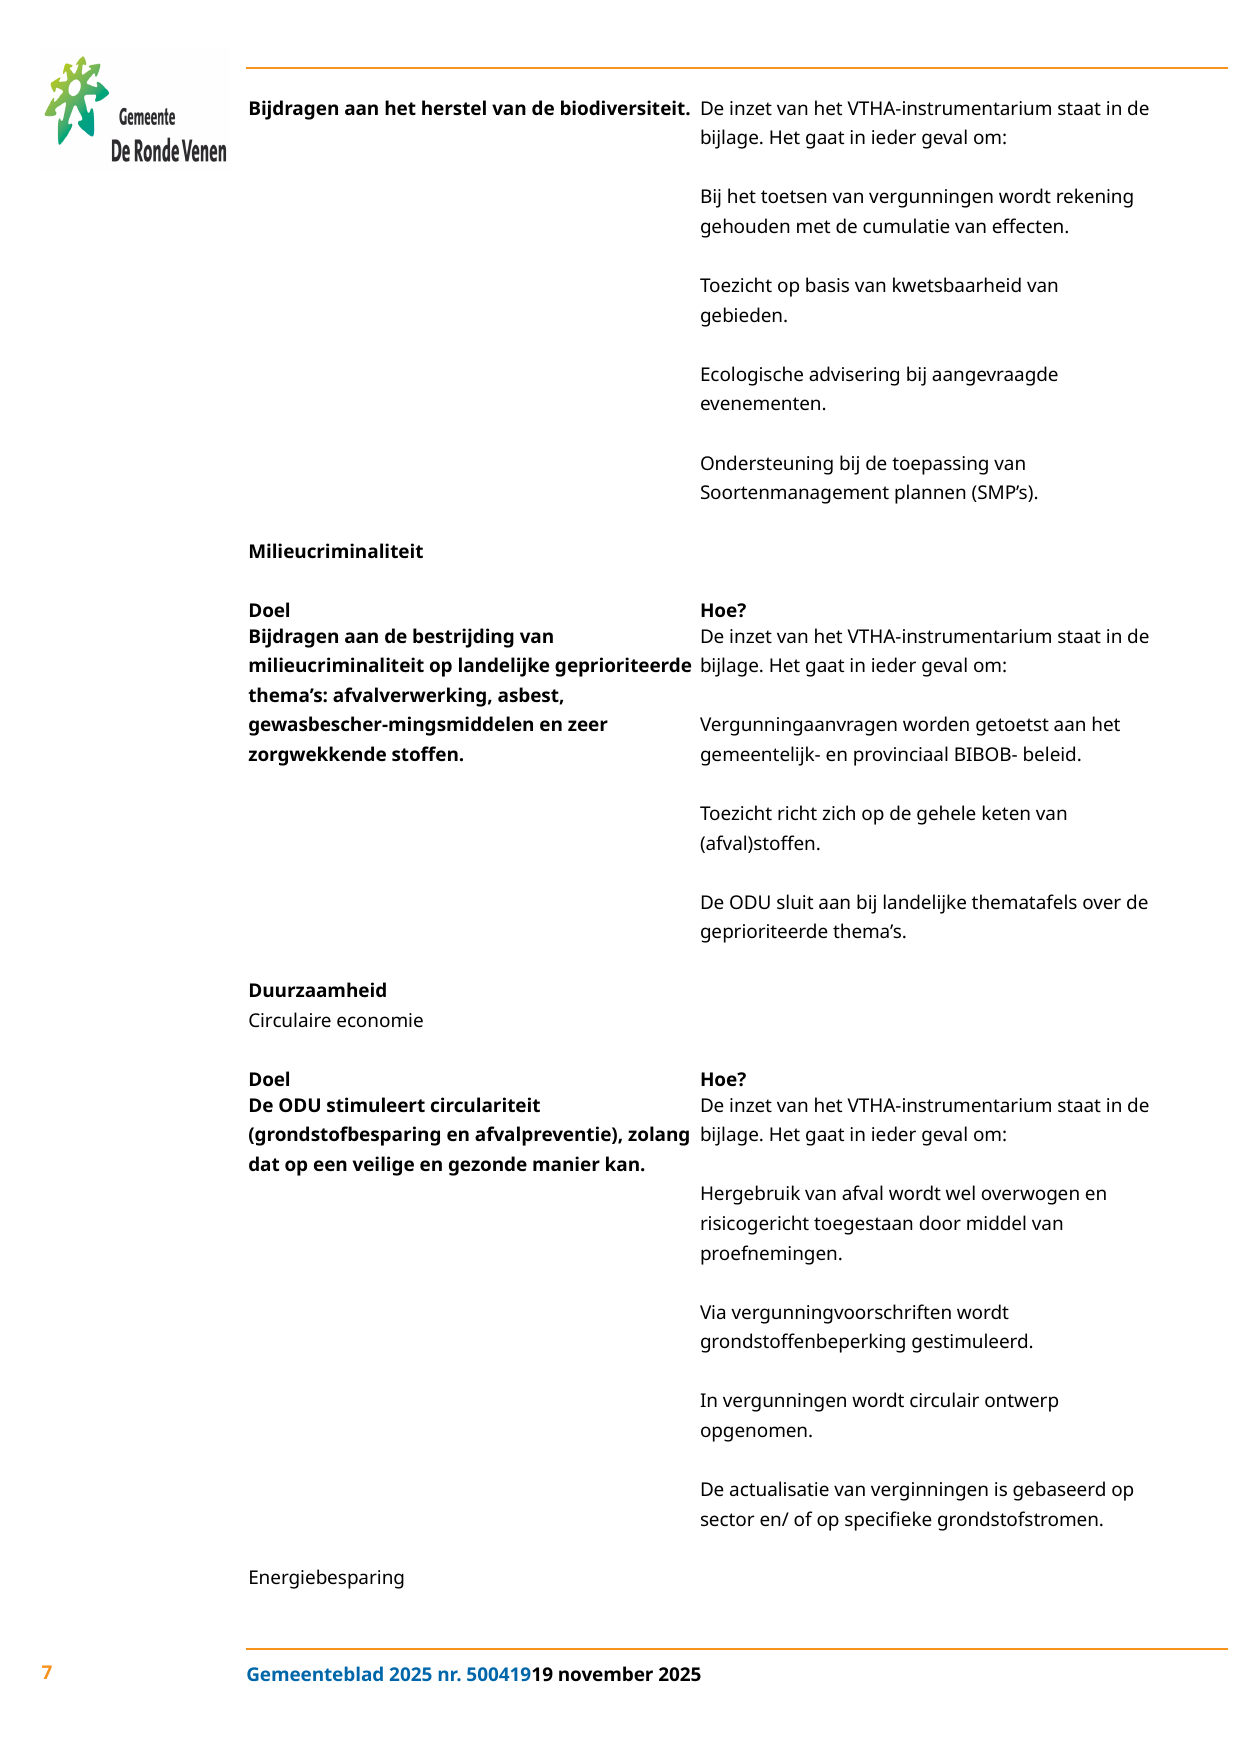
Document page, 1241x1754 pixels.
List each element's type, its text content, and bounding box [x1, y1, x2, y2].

text Energiebesparing [248, 1564, 1152, 1590]
table_header Doel [248, 597, 700, 623]
table_cell Bijdragen aan het herstel van de biodiversiteit. [248, 95, 700, 505]
table_cell De ODU stimuleert circulariteit (grondstofbesparing en afvalpreventie), zolang dat op een veilige en gezonde manier kan. [248, 1092, 700, 1532]
text Milieucriminaliteit [248, 538, 1152, 564]
text Duurzaamheid [248, 977, 1152, 1003]
table_cell Bijdragen aan de bestrijding van milieucriminaliteit op landelijke geprioriteerde thema’s: afvalverwerking, asbest, gewasbescher-mingsmiddelen en zeer zorgwekkende stoffen. [248, 623, 700, 944]
table_cell De inzet van het VTHA-instrumentarium staat in de bijlage. Het gaat in ieder geval om: Vergunningaanvragen worden getoetst aan het gemeentelijk- en provinciaal BIBOB- beleid. Toezicht richt zich op de gehele keten van (afval)stoffen. De ODU sluit aan bij landelijke thematafels over de geprioriteerde thema’s. [700, 623, 1152, 944]
text Circulaire economie [248, 1007, 1152, 1033]
table_header Hoe? [700, 1066, 1152, 1092]
table_cell De inzet van het VTHA-instrumentarium staat in de bijlage. Het gaat in ieder geval om: Bij het toetsen van vergunningen wordt rekening gehouden met de cumulatie van effecten. Toezicht op basis van kwetsbaarheid van gebieden. Ecologische advisering bij aangevraagde evenementen. Ondersteuning bij de toepassing van Soortenmanagement plannen (SMP’s). [700, 95, 1152, 505]
table_header Doel [248, 1066, 700, 1092]
table_cell De inzet van het VTHA-instrumentarium staat in de bijlage. Het gaat in ieder geval om: Hergebruik van afval wordt wel overwogen en risicogericht toegestaan door middel van proefnemingen. Via vergunningvoorschriften wordt grondstoffenbeperking gestimuleerd. In vergunningen wordt circulair ontwerp opgenomen. De actualisatie van verginningen is gebaseerd op sector en/ of op specifieke grondstofstromen. [700, 1092, 1152, 1532]
picture [41, 47, 231, 172]
table_header Hoe? [700, 597, 1152, 623]
